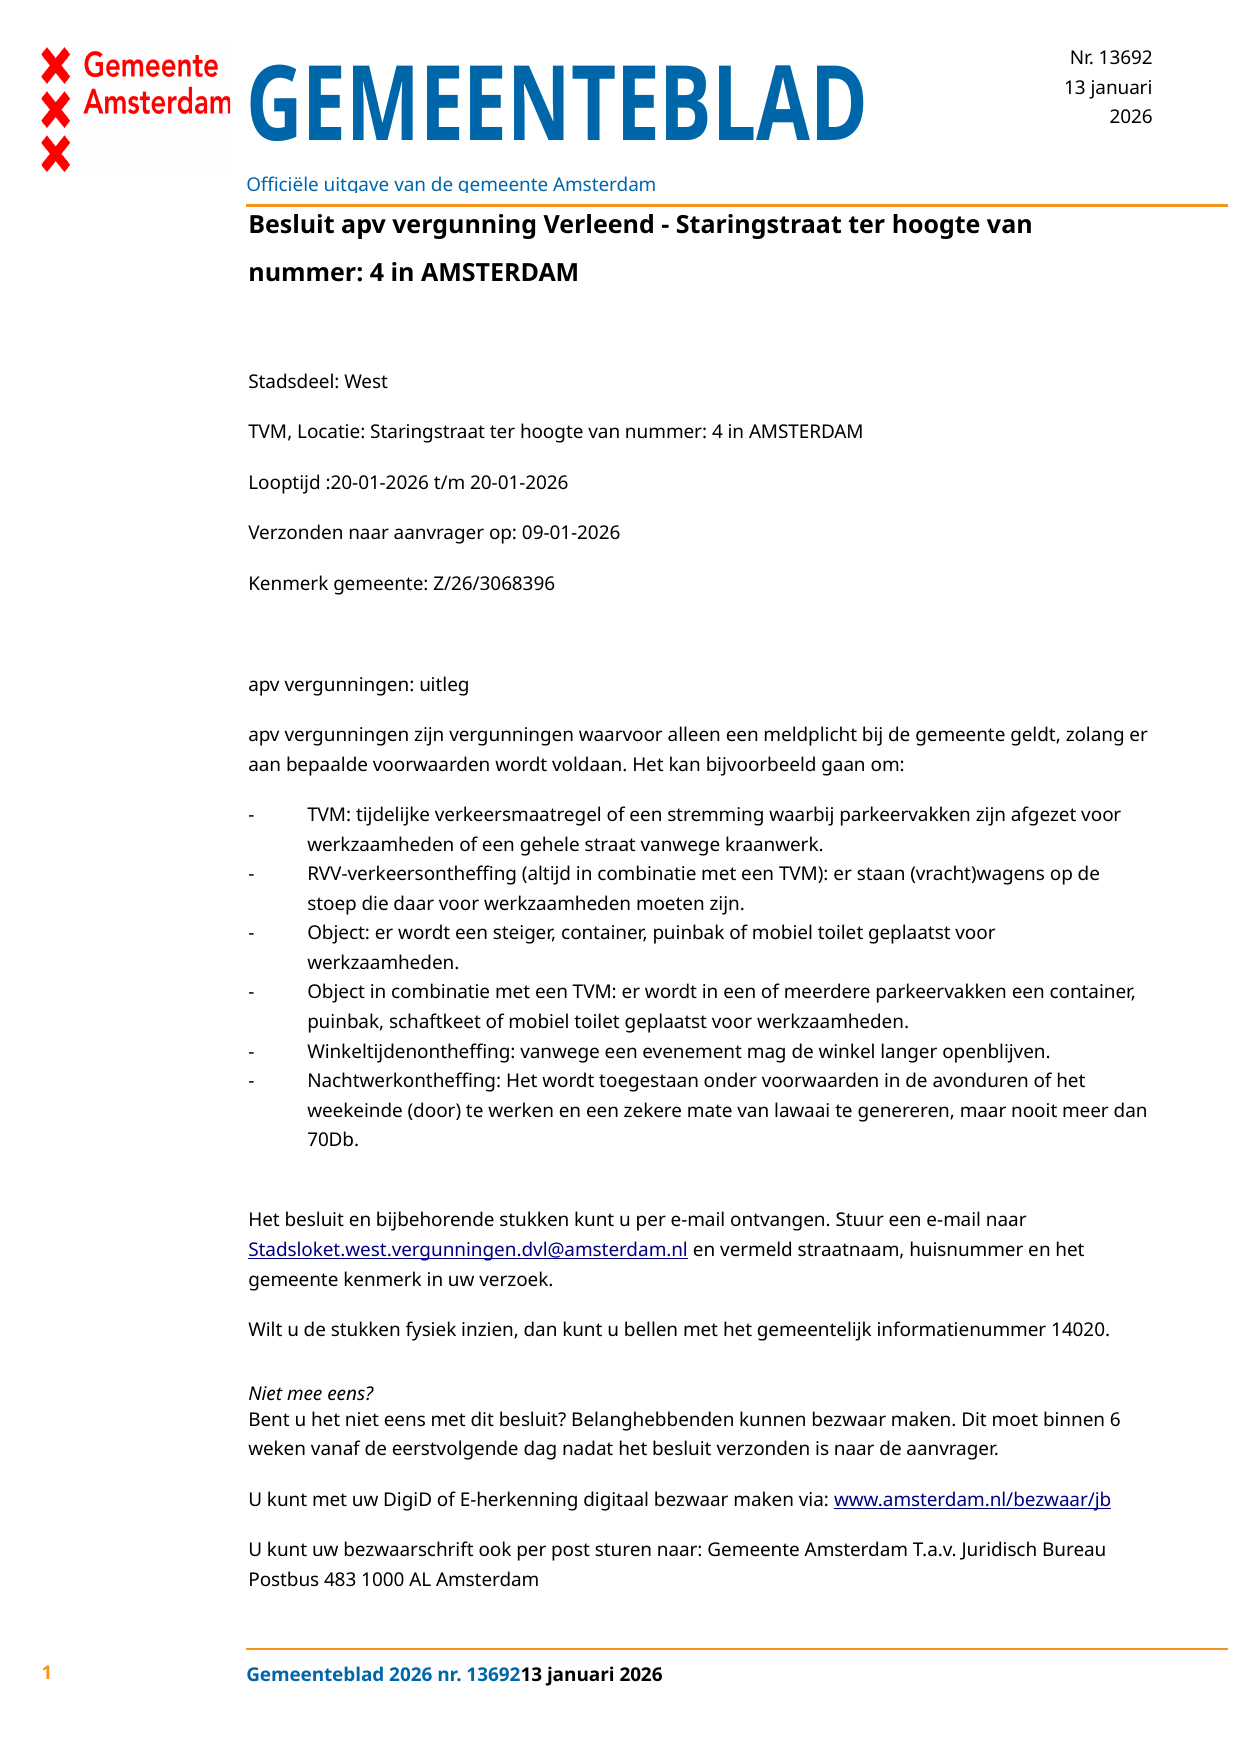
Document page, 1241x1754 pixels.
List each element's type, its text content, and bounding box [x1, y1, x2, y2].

text Bent u het niet eens met dit besluit? Belanghebbenden kunnen bezwaar maken. Dit moet binnen 6 weken vanaf de eerstvolgende dag nadat het besluit verzonden is naar de aanvrager. [248, 1406, 1152, 1461]
text apv vergunningen: uitleg [248, 671, 1152, 697]
text Wilt u de stukken fysiek inzien, dan kunt u bellen met het gemeentelijk informatienummer 14020. [248, 1316, 1152, 1342]
text U kunt uw bezwaarschrift ook per post sturen naar: Gemeente Amsterdam T.a.v. Juridisch Bureau Postbus 483 1000 AL Amsterdam [248, 1536, 1152, 1592]
text apv vergunningen zijn vergunningen waarvoor alleen een meldplicht bij de gemeente geldt, zolang er aan bepaalde voorwaarden wordt voldaan. Het kan bijvoorbeeld gaan om: [248, 721, 1152, 777]
list Nachtwerkontheffing: Het wordt toegestaan onder voorwaarden in de avonduren of het weekeinde (door) te werken en een zekere mate van lawaai te genereren, maar nooit meer dan 70Db. [248, 1067, 1152, 1152]
text Besluit apv vergunning Verleend - Staringstraat ter hoogte van nummer: 4 in AMSTERDAM [248, 207, 1152, 288]
text TVM, Locatie: Staringstraat ter hoogte van nummer: 4 in AMSTERDAM [248, 419, 1152, 444]
list Winkeltijdenontheffing: vanwege een evenement mag de winkel langer openblijven. [248, 1038, 1152, 1064]
list Object in combinatie met een TVM: er wordt in een of meerdere parkeervakken een container, puinbak, schaftkeet of mobiel toilet geplaatst voor werkzaamheden. [248, 979, 1152, 1034]
text Looptijd :20-01-2026 t/m 20-01-2026 [248, 469, 1152, 495]
text Stadsdeel: West [248, 368, 1152, 394]
text Niet mee eens? [248, 1380, 1152, 1406]
text Verzonden naar aanvrager op: 09-01-2026 [248, 519, 1152, 545]
list Object: er wordt een steiger, container, puinbak of mobiel toilet geplaatst voor werkzaamheden. [248, 919, 1152, 975]
picture [41, 47, 231, 172]
list TVM: tijdelijke verkeersmaatregel of een stremming waarbij parkeervakken zijn afgezet voor werkzaamheden of een gehele straat vanwege kraanwerk. [248, 801, 1152, 857]
text Het besluit en bijbehorende stukken kunt u per e-mail ontvangen. Stuur een e-mail naar Stadsloket.west.vergunningen.dvl@amsterdam.nl en vermeld straatnaam, huisnummer en het gemeente kenmerk in uw verzoek. [248, 1207, 1152, 1292]
text U kunt met uw DigiD of E-herkenning digitaal bezwaar maken via: www.amsterdam.nl/bezwaar/jb [248, 1486, 1152, 1512]
text Kenmerk gemeente: Z/26/3068396 [248, 570, 1152, 596]
list RVV-verkeersontheffing (altijd in combinatie met een TVM): er staan (vracht)wagens op de stoep die daar voor werkzaamheden moeten zijn. [248, 860, 1152, 916]
